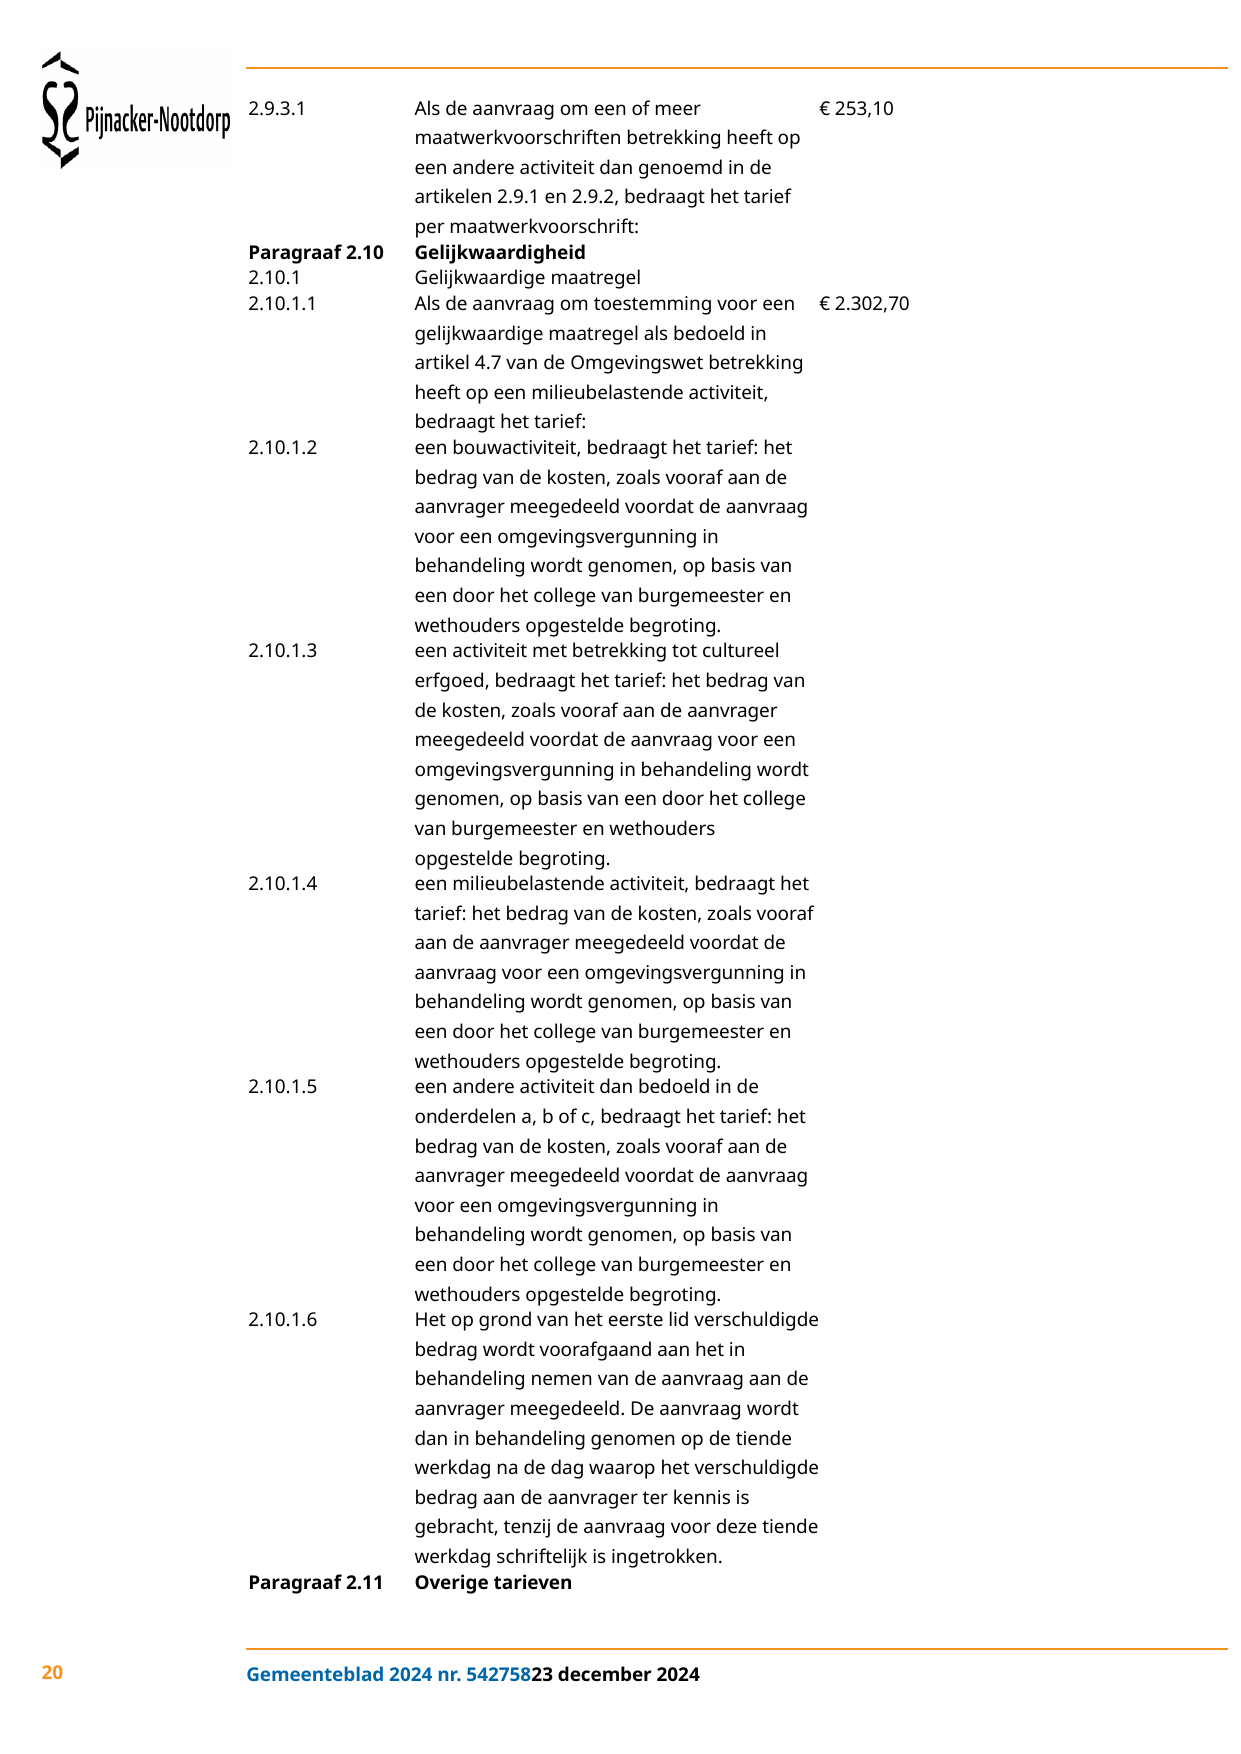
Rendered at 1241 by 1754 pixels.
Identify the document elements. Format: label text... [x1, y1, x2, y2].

table_cell [985, 1306, 1152, 1569]
table_cell Overige tarieven [414, 1569, 819, 1594]
table_cell 2.10.1 [248, 265, 414, 290]
table_cell [985, 239, 1152, 264]
table_cell [985, 95, 1152, 239]
table_cell Gelijkwaardige maatregel [414, 265, 819, 290]
table_cell [985, 434, 1152, 638]
table_cell Gelijkwaardigheid [414, 239, 819, 264]
table_cell een bouwactiviteit, bedraagt het tarief: het bedrag van de kosten, zoals vooraf aan de aanvrager meegedeeld voordat de aanvraag voor een omgevingsvergunning in behandeling wordt genomen, op basis van een door het college van burgemeester en wethouders opgestelde begroting. [414, 434, 819, 638]
table_cell [819, 434, 985, 638]
table_cell [819, 239, 985, 264]
table_cell € 2.302,70 [819, 290, 985, 434]
table_cell [819, 1569, 985, 1594]
table_cell [819, 870, 985, 1074]
table_cell [985, 1074, 1152, 1306]
table_cell 2.10.1.6 [248, 1306, 414, 1569]
table_cell 2.10.1.2 [248, 434, 414, 638]
table_cell [985, 870, 1152, 1074]
table_cell Als de aanvraag om toestemming voor een gelijkwaardige maatregel als bedoeld in artikel 4.7 van de Omgevingswet betrekking heeft op een milieubelastende activiteit, bedraagt het tarief: [414, 290, 819, 434]
table_cell [985, 290, 1152, 434]
table_cell [985, 265, 1152, 290]
table_cell 2.10.1.1 [248, 290, 414, 434]
table_cell Paragraaf 2.11 [248, 1569, 414, 1594]
table_cell Het op grond van het eerste lid verschuldigde bedrag wordt voorafgaand aan het in behandeling nemen van de aanvraag aan de aanvrager meegedeeld. De aanvraag wordt dan in behandeling genomen op de tiende werkdag na de dag waarop het verschuldigde bedrag aan de aanvrager ter kennis is gebracht, tenzij de aanvraag voor deze tiende werkdag schriftelijk is ingetrokken. [414, 1306, 819, 1569]
table_cell € 253,10 [819, 95, 985, 239]
table_cell [819, 1306, 985, 1569]
table_cell een activiteit met betrekking tot cultureel erfgoed, bedraagt het tarief: het bedrag van de kosten, zoals vooraf aan de aanvrager meegedeeld voordat de aanvraag voor een omgevingsvergunning in behandeling wordt genomen, op basis van een door het college van burgemeester en wethouders opgestelde begroting. [414, 638, 819, 870]
table_cell [819, 1074, 985, 1306]
table_cell 2.9.3.1 [248, 95, 414, 239]
table_cell 2.10.1.3 [248, 638, 414, 870]
picture [41, 47, 231, 172]
table_cell een andere activiteit dan bedoeld in de onderdelen a, b of c, bedraagt het tarief: het bedrag van de kosten, zoals vooraf aan de aanvrager meegedeeld voordat de aanvraag voor een omgevingsvergunning in behandeling wordt genomen, op basis van een door het college van burgemeester en wethouders opgestelde begroting. [414, 1074, 819, 1306]
table_cell [985, 638, 1152, 870]
table_cell [819, 265, 985, 290]
table_cell 2.10.1.4 [248, 870, 414, 1074]
table_cell Paragraaf 2.10 [248, 239, 414, 264]
table_cell een milieubelastende activiteit, bedraagt het tarief: het bedrag van de kosten, zoals vooraf aan de aanvrager meegedeeld voordat de aanvraag voor een omgevingsvergunning in behandeling wordt genomen, op basis van een door het college van burgemeester en wethouders opgestelde begroting. [414, 870, 819, 1074]
table_cell Als de aanvraag om een of meer maatwerkvoorschriften betrekking heeft op een andere activiteit dan genoemd in de artikelen 2.9.1 en 2.9.2, bedraagt het tarief per maatwerkvoorschrift: [414, 95, 819, 239]
table_cell [985, 1569, 1152, 1594]
table_cell [819, 638, 985, 870]
table_cell 2.10.1.5 [248, 1074, 414, 1306]
